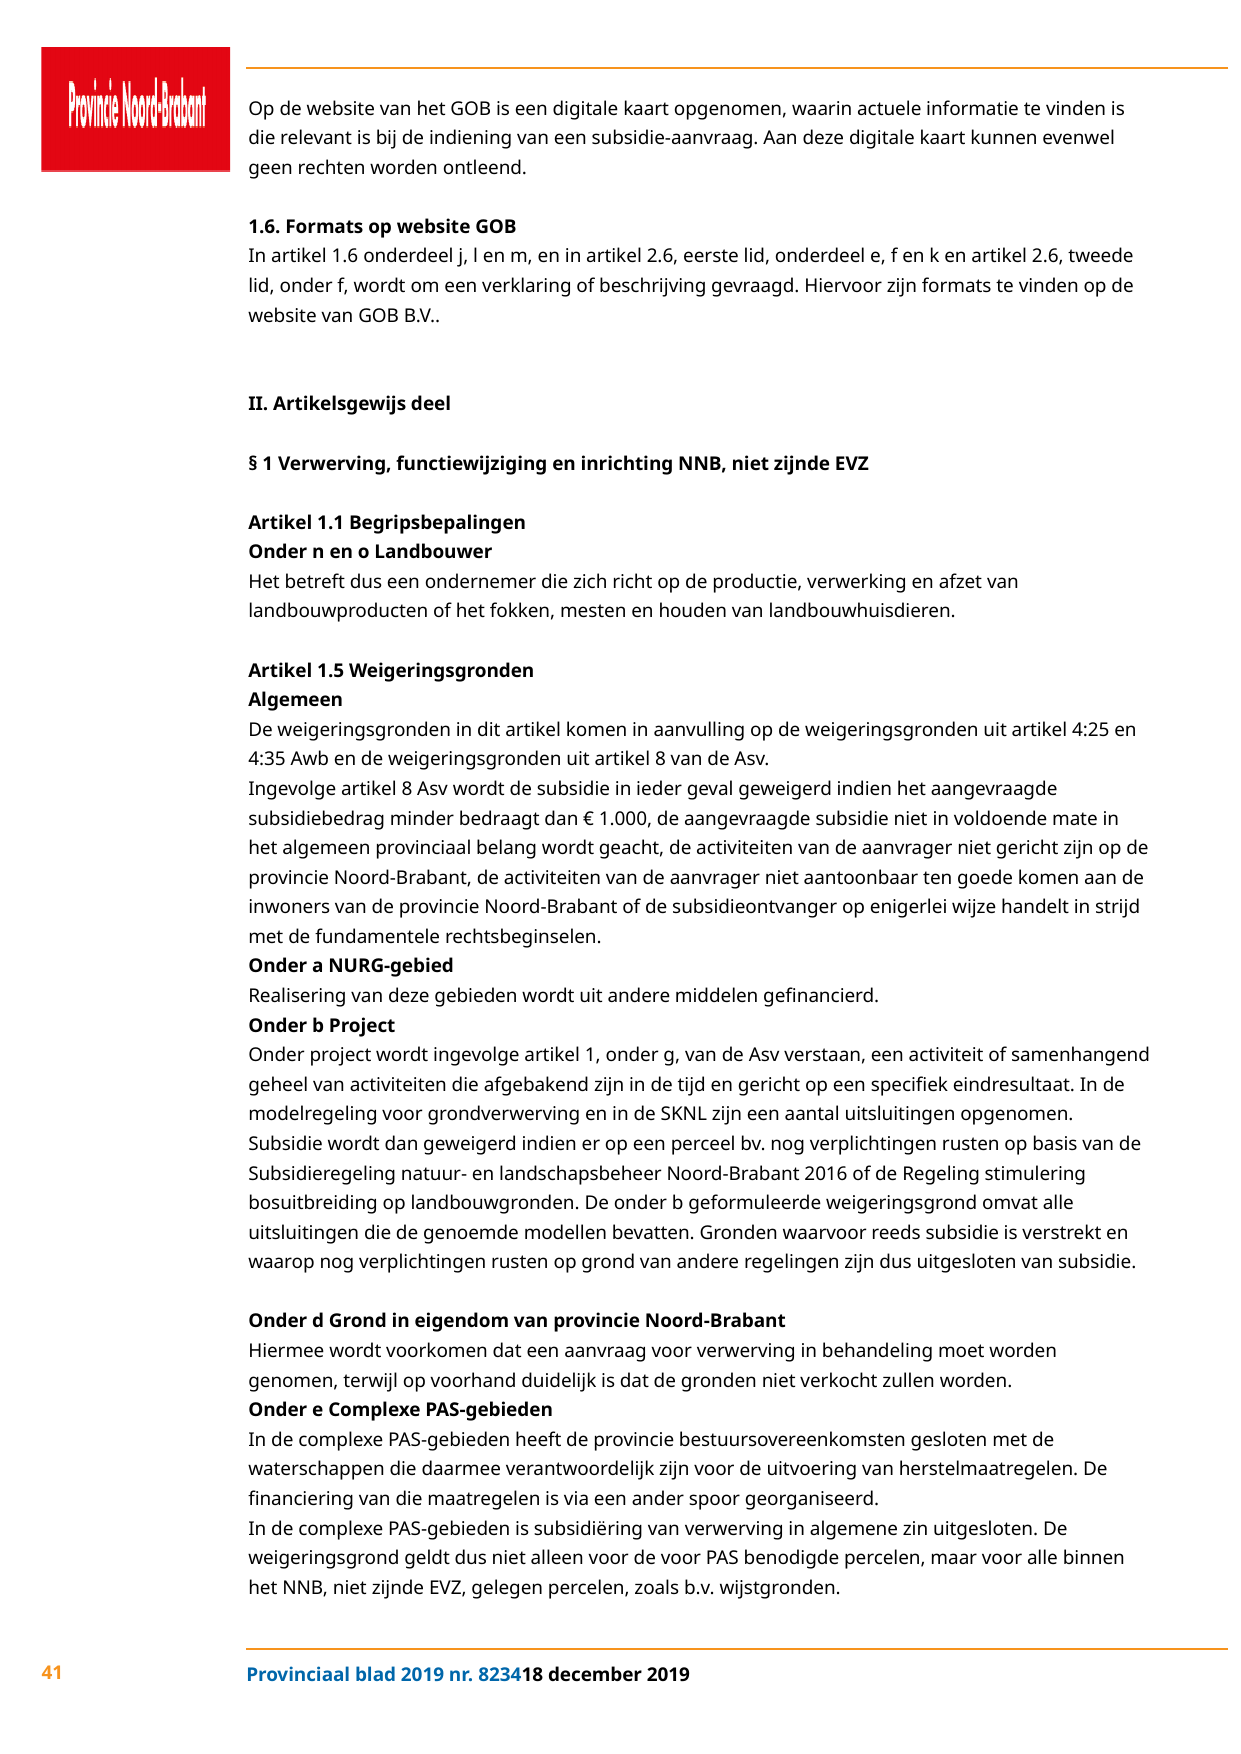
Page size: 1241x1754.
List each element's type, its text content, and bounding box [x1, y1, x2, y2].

text Het betreft dus een ondernemer die zich richt op de productie, verwerking en afzet van landbouwproducten of het fokken, mesten en houden van landbouwhuisdieren. [248, 568, 1152, 623]
text De weigeringsgronden in dit artikel komen in aanvulling op de weigeringsgronden uit artikel 4:25 en 4:35 Awb en de weigeringsgronden uit artikel 8 van de Asv. [248, 716, 1152, 771]
text Onder d Grond in eigendom van provincie Noord-Brabant [248, 1308, 1152, 1333]
text In de complexe PAS-gebieden is subsidiëring van verwerving in algemene zin uitgesloten. De weigeringsgrond geldt dus niet alleen voor de voor PAS benodigde percelen, maar voor alle binnen het NNB, niet zijnde EVZ, gelegen percelen, zoals b.v. wijstgronden. [248, 1515, 1152, 1600]
text Artikel 1.5 Weigeringsgronden [248, 657, 1152, 683]
text 1.6. Formats op website GOB [248, 213, 1152, 239]
text In artikel 1.6 onderdeel j, l en m, en in artikel 2.6, eerste lid, onderdeel e, f en k en artikel 2.6, tweede lid, onder f, wordt om een verklaring of beschrijving gevraagd. Hiervoor zijn formats te vinden op de website van GOB B.V.. [248, 243, 1152, 328]
text Algemeen [248, 686, 1152, 712]
text § 1 Verwerving, functiewijziging en inrichting NNB, niet zijnde EVZ [248, 450, 1152, 476]
text Hiermee wordt voorkomen dat een aanvraag voor verwerving in behandeling moet worden genomen, terwijl op voorhand duidelijk is dat de gronden niet verkocht zullen worden. [248, 1337, 1152, 1393]
text Onder a NURG-gebied [248, 953, 1152, 978]
text In de complexe PAS-gebieden heeft de provincie bestuursovereenkomsten gesloten met de waterschappen die daarmee verantwoordelijk zijn voor de uitvoering van herstelmaatregelen. De financiering van die maatregelen is via een ander spoor georganiseerd. [248, 1426, 1152, 1511]
text II. Artikelsgewijs deel [248, 391, 1152, 416]
text Realisering van deze gebieden wordt uit andere middelen gefinancierd. [248, 982, 1152, 1008]
text Onder project wordt ingevolge artikel 1, onder g, van de Asv verstaan, een activiteit of samenhangend geheel van activiteiten die afgebakend zijn in de tijd en gericht op een specifiek eindresultaat. In de modelregeling voor grondverwerving en in de SKNL zijn een aantal uitsluitingen opgenomen. Subsidie wordt dan geweigerd indien er op een perceel bv. nog verplichtingen rusten op basis van de Subsidieregeling natuur- en landschapsbeheer Noord-Brabant 2016 of de Regeling stimulering bosuitbreiding op landbouwgronden. De onder b geformuleerde weigeringsgrond omvat alle uitsluitingen die de genoemde modellen bevatten. Gronden waarvoor reeds subsidie is verstrekt en waarop nog verplichtingen rusten op grond van andere regelingen zijn dus uitgesloten van subsidie. [248, 1041, 1152, 1274]
text Onder b Project [248, 1012, 1152, 1038]
text Onder n en o Landbouwer [248, 538, 1152, 564]
text Ingevolge artikel 8 Asv wordt de subsidie in ieder geval geweigerd indien het aangevraagde subsidiebedrag minder bedraagt dan € 1.000, de aangevraagde subsidie niet in voldoende mate in het algemeen provinciaal belang wordt geacht, de activiteiten van de aanvrager niet gericht zijn op de provincie Noord-Brabant, de activiteiten van de aanvrager niet aantoonbaar ten goede komen aan de inwoners van de provincie Noord-Brabant of de subsidieontvanger op enigerlei wijze handelt in strijd met de fundamentele rechtsbeginselen. [248, 775, 1152, 949]
text Onder e Complexe PAS-gebieden [248, 1396, 1152, 1422]
text Artikel 1.1 Begripsbepalingen [248, 509, 1152, 535]
picture [41, 47, 231, 172]
text Op de website van het GOB is een digitale kaart opgenomen, waarin actuele informatie te vinden is die relevant is bij de indiening van een subsidie-aanvraag. Aan deze digitale kaart kunnen evenwel geen rechten worden ontleend. [248, 95, 1152, 180]
